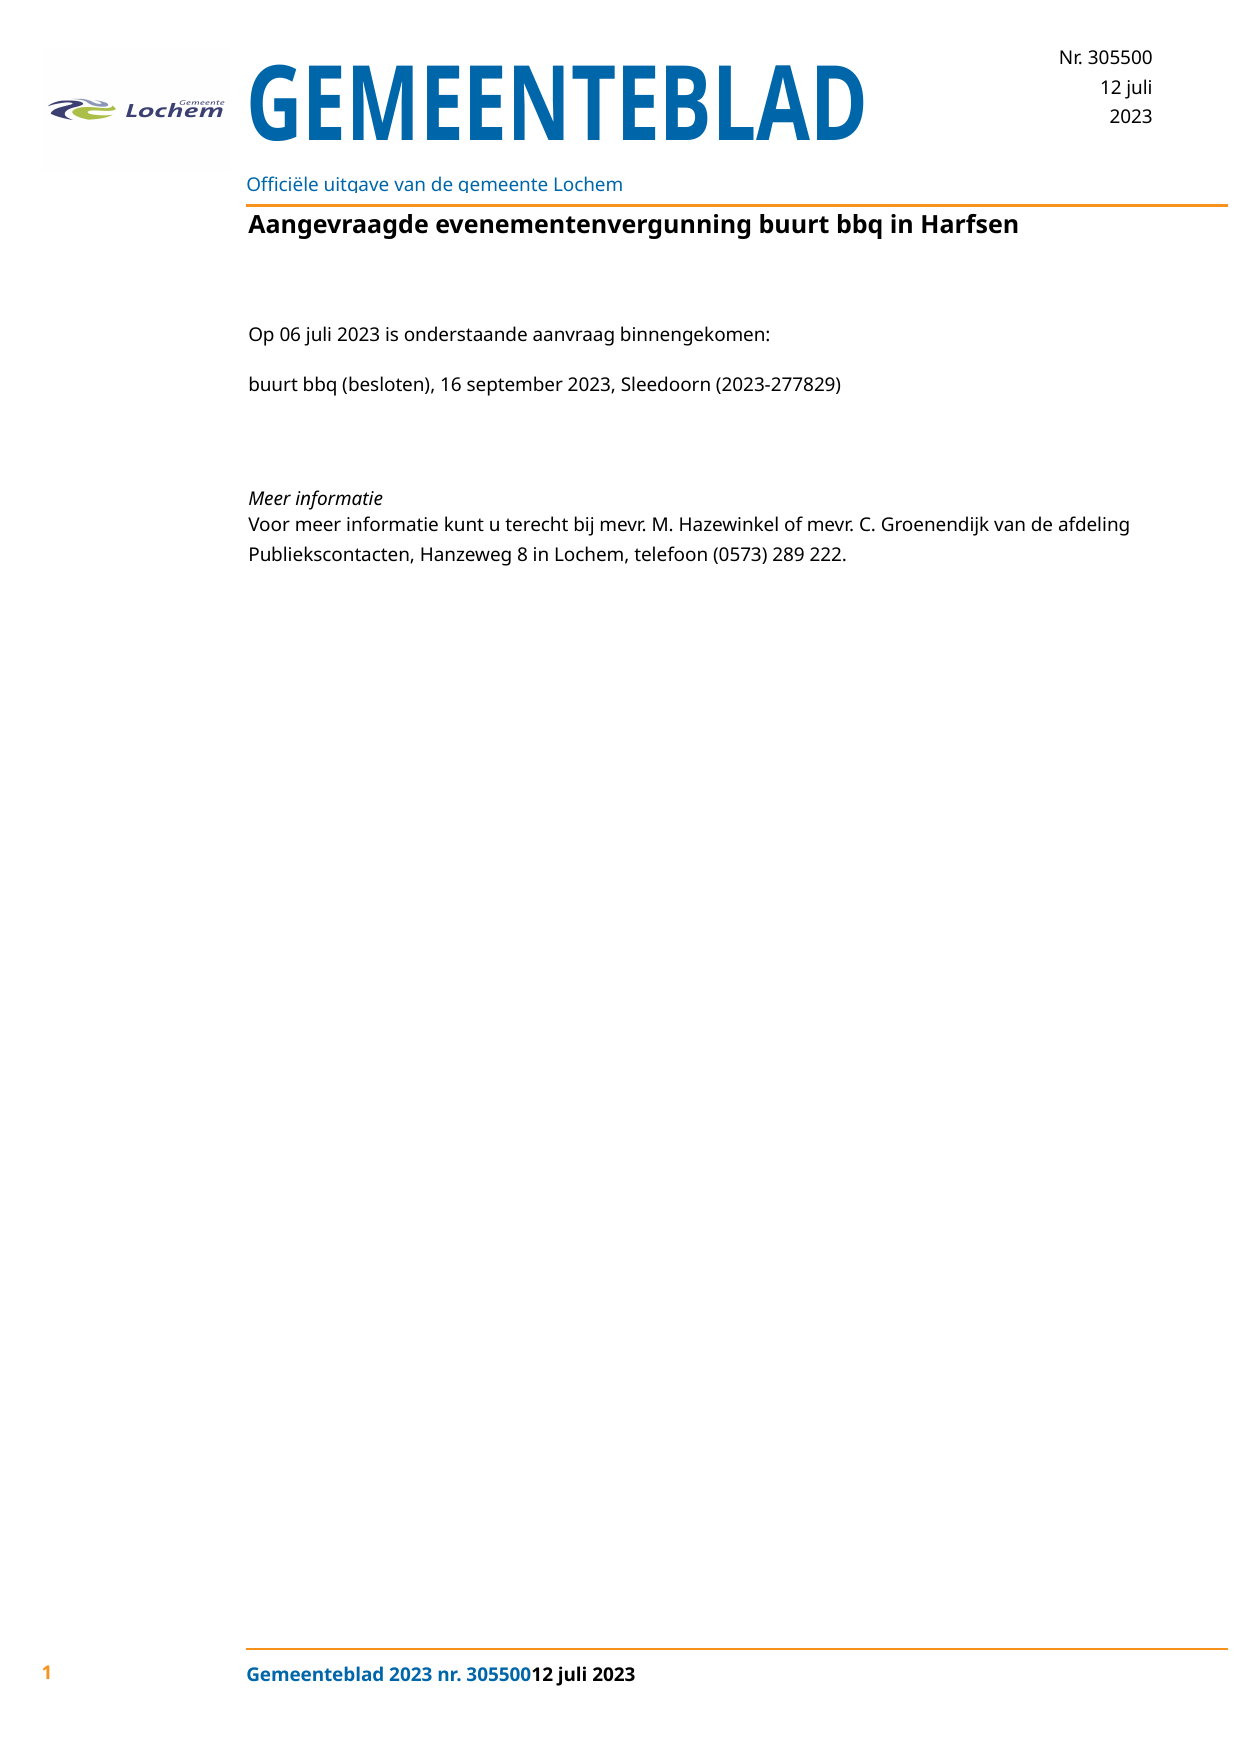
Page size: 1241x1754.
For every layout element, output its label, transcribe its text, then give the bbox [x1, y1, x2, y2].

picture [41, 47, 231, 172]
text Op 06 juli 2023 is onderstaande aanvraag binnengekomen: [248, 321, 1152, 346]
text buurt bbq (besloten), 16 september 2023, Sleedoorn (2023-277829) [248, 371, 1152, 397]
text Meer informatie [248, 486, 1152, 511]
text Voor meer informatie kunt u terecht bij mevr. M. Hazewinkel of mevr. C. Groenendijk van de afdeling Publiekscontacten, Hanzeweg 8 in Lochem, telefoon (0573) 289 222. [248, 511, 1152, 567]
text Aangevraagde evenementenvergunning buurt bbq in Harfsen [248, 207, 1152, 241]
